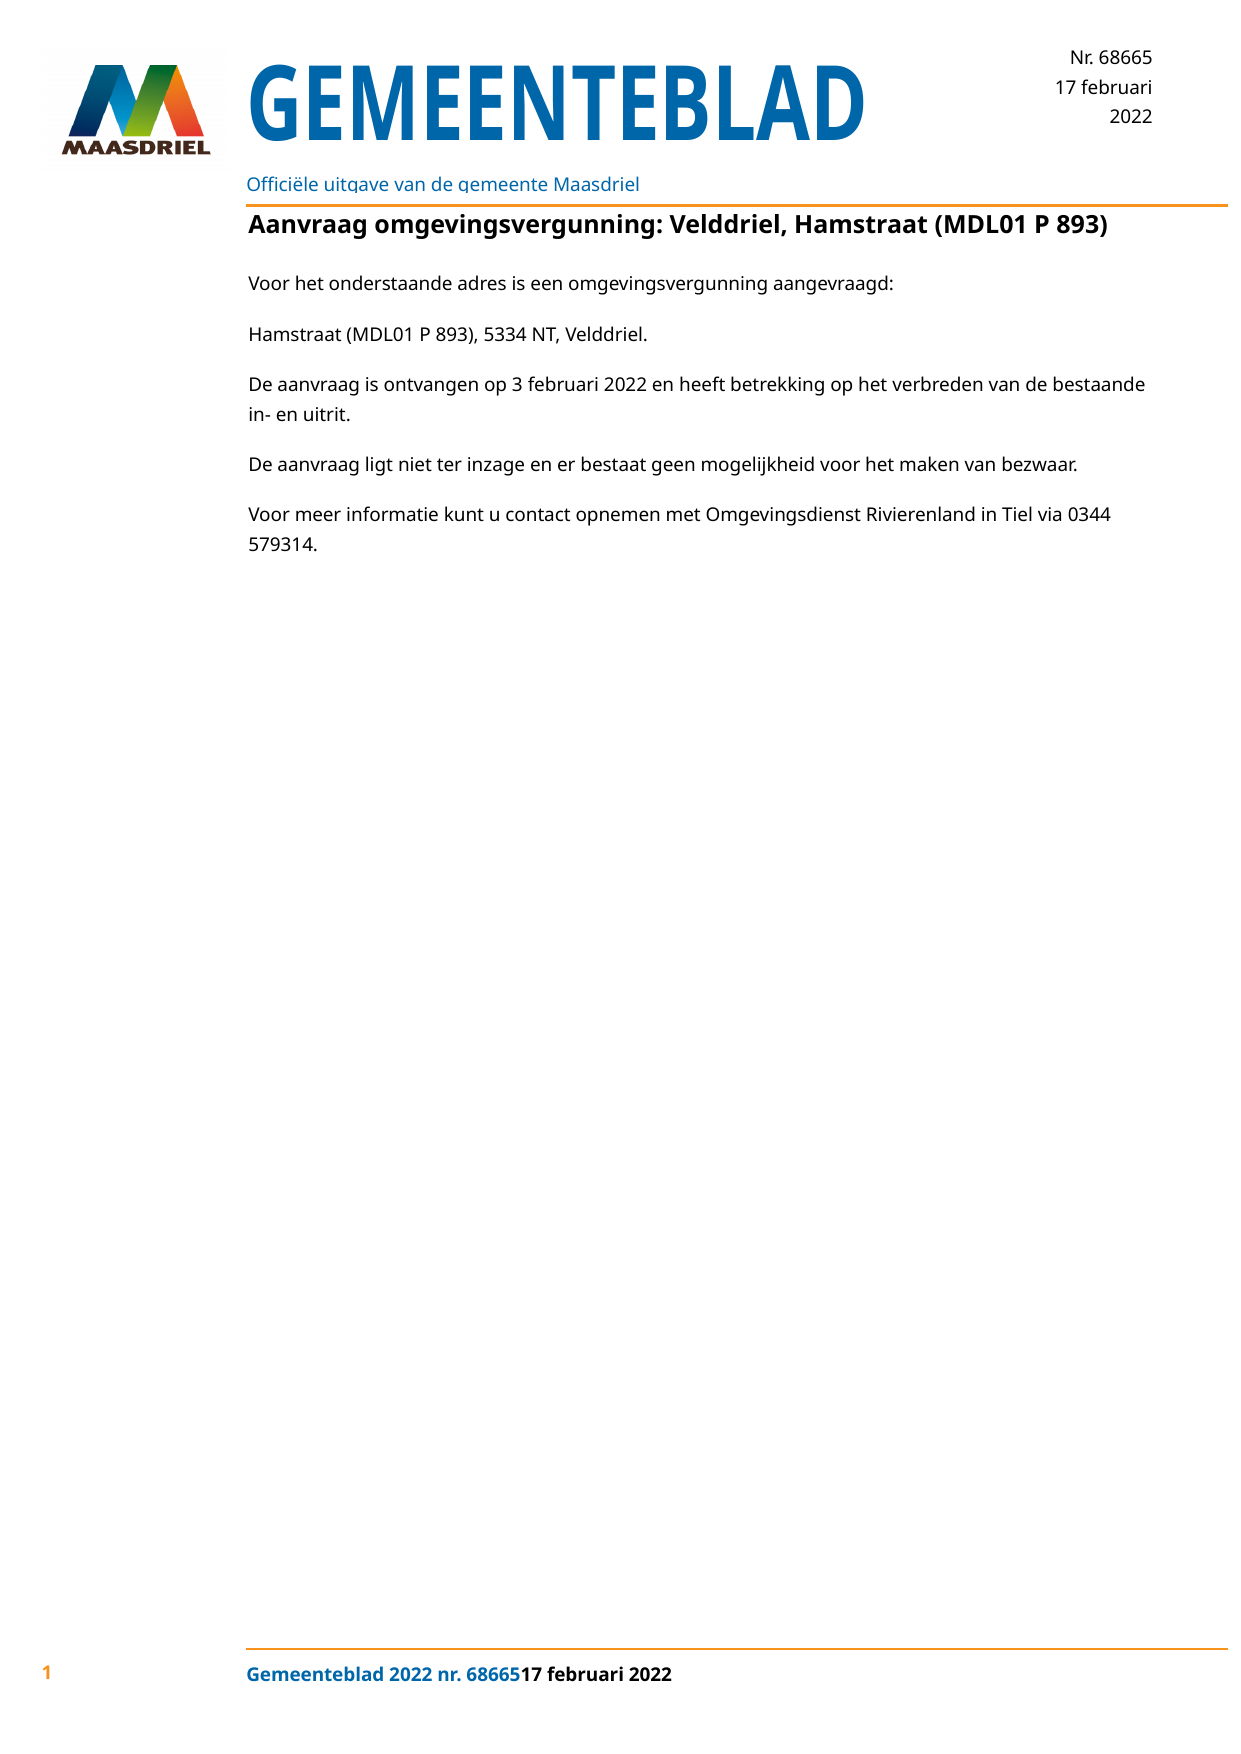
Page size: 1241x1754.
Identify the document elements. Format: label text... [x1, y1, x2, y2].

text Voor het onderstaande adres is een omgevingsvergunning aangevraagd: [248, 270, 1152, 296]
text De aanvraag is ontvangen op 3 februari 2022 en heeft betrekking op het verbreden van de bestaande in- en uitrit. [248, 371, 1152, 426]
text Hamstraat (MDL01 P 893), 5334 NT, Velddriel. [248, 321, 1152, 346]
text De aanvraag ligt niet ter inzage en er bestaat geen mogelijkheid voor het maken van bezwaar. [248, 451, 1152, 477]
text Aanvraag omgevingsvergunning: Velddriel, Hamstraat (MDL01 P 893) [248, 207, 1152, 241]
picture [41, 47, 231, 172]
text Voor meer informatie kunt u contact opnemen met Omgevingsdienst Rivierenland in Tiel via 0344 579314. [248, 502, 1152, 557]
